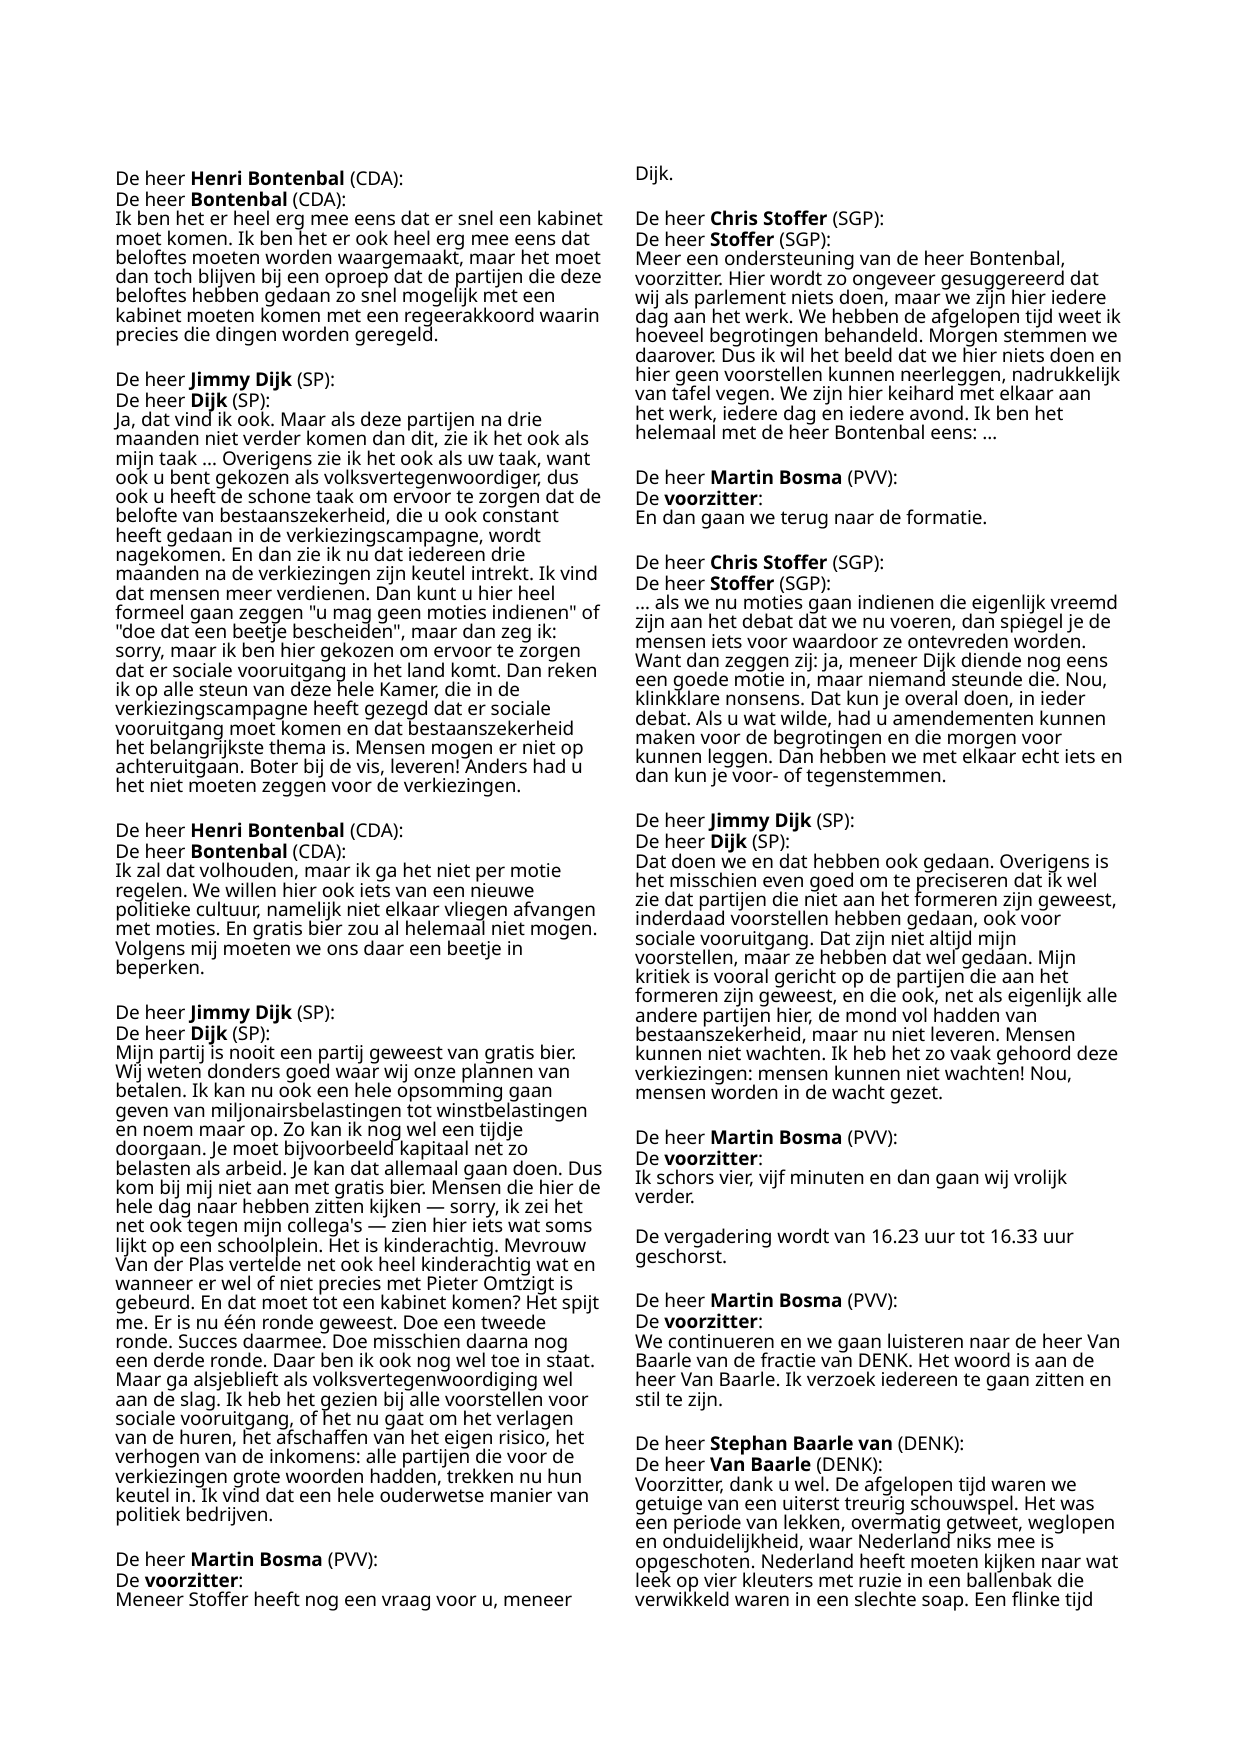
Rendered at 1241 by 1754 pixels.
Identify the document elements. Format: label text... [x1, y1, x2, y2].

text De heer Chris Stoffer (SGP): [635, 205, 1125, 231]
text De heer Chris Stoffer (SGP): [635, 549, 1125, 575]
text De heer Dijk (SP): [635, 833, 1125, 853]
text De vergadering wordt van 16.23 uur tot 16.33 uur geschorst. [635, 1228, 1125, 1267]
text De heer Dijk (SP): [115, 1024, 605, 1044]
text De heer Stephan Baarle van (DENK): [635, 1431, 1125, 1456]
text Voorzitter, dank u wel. De afgelopen tijd waren we getuige van een uiterst treurig schouwspel. Het was een periode van lekken, overmatig getweet, weglopen en onduidelijkheid, waar Nederland niks mee is opgeschoten. Nederland heeft moeten kijken naar wat leek op vier kleuters met ruzie in een ballenbak die verwikkeld waren in een slechte soap. Een flinke tijd [635, 1476, 1125, 1611]
text De heer Stoffer (SGP): [635, 575, 1125, 594]
text De heer Martin Bosma (PVV): [635, 464, 1125, 490]
text De voorzitter: [115, 1572, 605, 1591]
text De voorzitter: [635, 1150, 1125, 1169]
text De heer Bontenbal (CDA): [115, 843, 605, 862]
text Meneer Stoffer heeft nog een vraag voor u, meneer [115, 1591, 605, 1611]
text De heer Henri Bontenbal (CDA): [115, 165, 605, 191]
text Mijn partij is nooit een partij geweest van gratis bier. Wij weten donders goed waar wij onze plannen van betalen. Ik kan nu ook een hele opsomming gaan geven van miljonairsbelastingen tot winstbelastingen en noem maar op. Zo kan ik nog wel een tijdje doorgaan. Je moet bijvoorbeeld kapitaal net zo belasten als arbeid. Je kan dat allemaal gaan doen. Dus kom bij mij niet aan met gratis bier. Mensen die hier de hele dag naar hebben zitten kijken — sorry, ik zei het net ook tegen mijn collega's — zien hier iets wat soms lijkt op een schoolplein. Het is kinderachtig. Mevrouw Van der Plas vertelde net ook heel kinderachtig wat en wanneer er wel of niet precies met Pieter Omtzigt is gebeurd. En dat moet tot een kabinet komen? Het spijt me. Er is nu één ronde geweest. Doe een tweede ronde. Succes daarmee. Doe misschien daarna nog een derde ronde. Daar ben ik ook nog wel toe in staat. Maar ga alsjeblieft als volksvertegenwoordiging wel aan de slag. Ik heb het gezien bij alle voorstellen voor sociale vooruitgang, of het nu gaat om het verlagen van de huren, het afschaffen van het eigen risico, het verhogen van de inkomens: alle partijen die voor de verkiezingen grote woorden hadden, trekken nu hun keutel in. Ik vind dat een hele ouderwetse manier van politiek bedrijven. [115, 1044, 605, 1526]
text De heer Martin Bosma (PVV): [635, 1124, 1125, 1150]
text De heer Dijk (SP): [115, 392, 605, 411]
text De heer Martin Bosma (PVV): [115, 1546, 605, 1572]
text Ja, dat vind ik ook. Maar als deze partijen na drie maanden niet verder komen dan dit, zie ik het ook als mijn taak … Overigens zie ik het ook als uw taak, want ook u bent gekozen als volksvertegenwoordiger, dus ook u heeft de schone taak om ervoor te zorgen dat de belofte van bestaanszekerheid, die u ook constant heeft gedaan in de verkiezingscampagne, wordt nagekomen. En dan zie ik nu dat iedereen drie maanden na de verkiezingen zijn keutel intrekt. Ik vind dat mensen meer verdienen. Dan kunt u hier heel formeel gaan zeggen "u mag geen moties indienen" of "doe dat een beetje bescheiden", maar dan zeg ik: sorry, maar ik ben hier gekozen om ervoor te zorgen dat er sociale vooruitgang in het land komt. Dan reken ik op alle steun van deze hele Kamer, die in de verkiezingscampagne heeft gezegd dat er sociale vooruitgang moet komen en dat bestaanszekerheid het belangrijkste thema is. Mensen mogen er niet op achteruitgaan. Boter bij de vis, leveren! Anders had u het niet moeten zeggen voor de verkiezingen. [115, 411, 605, 797]
text Ik ben het er heel erg mee eens dat er snel een kabinet moet komen. Ik ben het er ook heel erg mee eens dat beloftes moeten worden waargemaakt, maar het moet dan toch blijven bij een oproep dat de partijen die deze beloftes hebben gedaan zo snel mogelijk met een kabinet moeten komen met een regeerakkoord waarin precies die dingen worden geregeld. [115, 210, 605, 345]
text De heer Henri Bontenbal (CDA): [115, 817, 605, 843]
text De voorzitter: [635, 1313, 1125, 1333]
text Dat doen we en dat hebben ook gedaan. Overigens is het misschien even goed om te preciseren dat ik wel zie dat partijen die niet aan het formeren zijn geweest, inderdaad voorstellen hebben gedaan, ook voor sociale vooruitgang. Dat zijn niet altijd mijn voorstellen, maar ze hebben dat wel gedaan. Mijn kritiek is vooral gericht op de partijen die aan het formeren zijn geweest, en die ook, net als eigenlijk alle andere partijen hier, de mond vol hadden van bestaanszekerheid, maar nu niet leveren. Mensen kunnen niet wachten. Ik heb het zo vaak gehoord deze verkiezingen: mensen kunnen niet wachten! Nou, mensen worden in de wacht gezet. [635, 853, 1125, 1103]
text Meer een ondersteuning van de heer Bontenbal, voorzitter. Hier wordt zo ongeveer gesuggereerd dat wij als parlement niets doen, maar we zijn hier iedere dag aan het werk. We hebben de afgelopen tijd weet ik hoeveel begrotingen behandeld. Morgen stemmen we daarover. Dus ik wil het beeld dat we hier niets doen en hier geen voorstellen kunnen neerleggen, nadrukkelijk van tafel vegen. We zijn hier keihard met elkaar aan het werk, iedere dag en iedere avond. Ik ben het helemaal met de heer Bontenbal eens: … [635, 250, 1125, 443]
text De heer Jimmy Dijk (SP): [635, 808, 1125, 833]
text Dijk. [635, 165, 1125, 184]
text De heer Jimmy Dijk (SP): [115, 366, 605, 392]
text De heer Van Baarle (DENK): [635, 1456, 1125, 1476]
text De heer Jimmy Dijk (SP): [115, 999, 605, 1024]
text De voorzitter: [635, 490, 1125, 509]
text De heer Stoffer (SGP): [635, 231, 1125, 250]
text De heer Bontenbal (CDA): [115, 191, 605, 210]
text We continueren en we gaan luisteren naar de heer Van Baarle van de fractie van DENK. Het woord is aan de heer Van Baarle. Ik verzoek iedereen te gaan zitten en stil te zijn. [635, 1333, 1125, 1410]
text Ik zal dat volhouden, maar ik ga het niet per motie regelen. We willen hier ook iets van een nieuwe politieke cultuur, namelijk niet elkaar vliegen afvangen met moties. En gratis bier zou al helemaal niet mogen. Volgens mij moeten we ons daar een beetje in beperken. [115, 862, 605, 978]
text De heer Martin Bosma (PVV): [635, 1288, 1125, 1313]
text … als we nu moties gaan indienen die eigenlijk vreemd zijn aan het debat dat we nu voeren, dan spiegel je de mensen iets voor waardoor ze ontevreden worden. Want dan zeggen zij: ja, meneer Dijk diende nog eens een goede motie in, maar niemand steunde die. Nou, klinkklare nonsens. Dat kun je overal doen, in ieder debat. Als u wat wilde, had u amendementen kunnen maken voor de begrotingen en die morgen voor kunnen leggen. Dan hebben we met elkaar echt iets en dan kun je voor- of tegenstemmen. [635, 594, 1125, 787]
text En dan gaan we terug naar de formatie. [635, 509, 1125, 528]
text Ik schors vier, vijf minuten en dan gaan wij vrolijk verder. [635, 1169, 1125, 1207]
